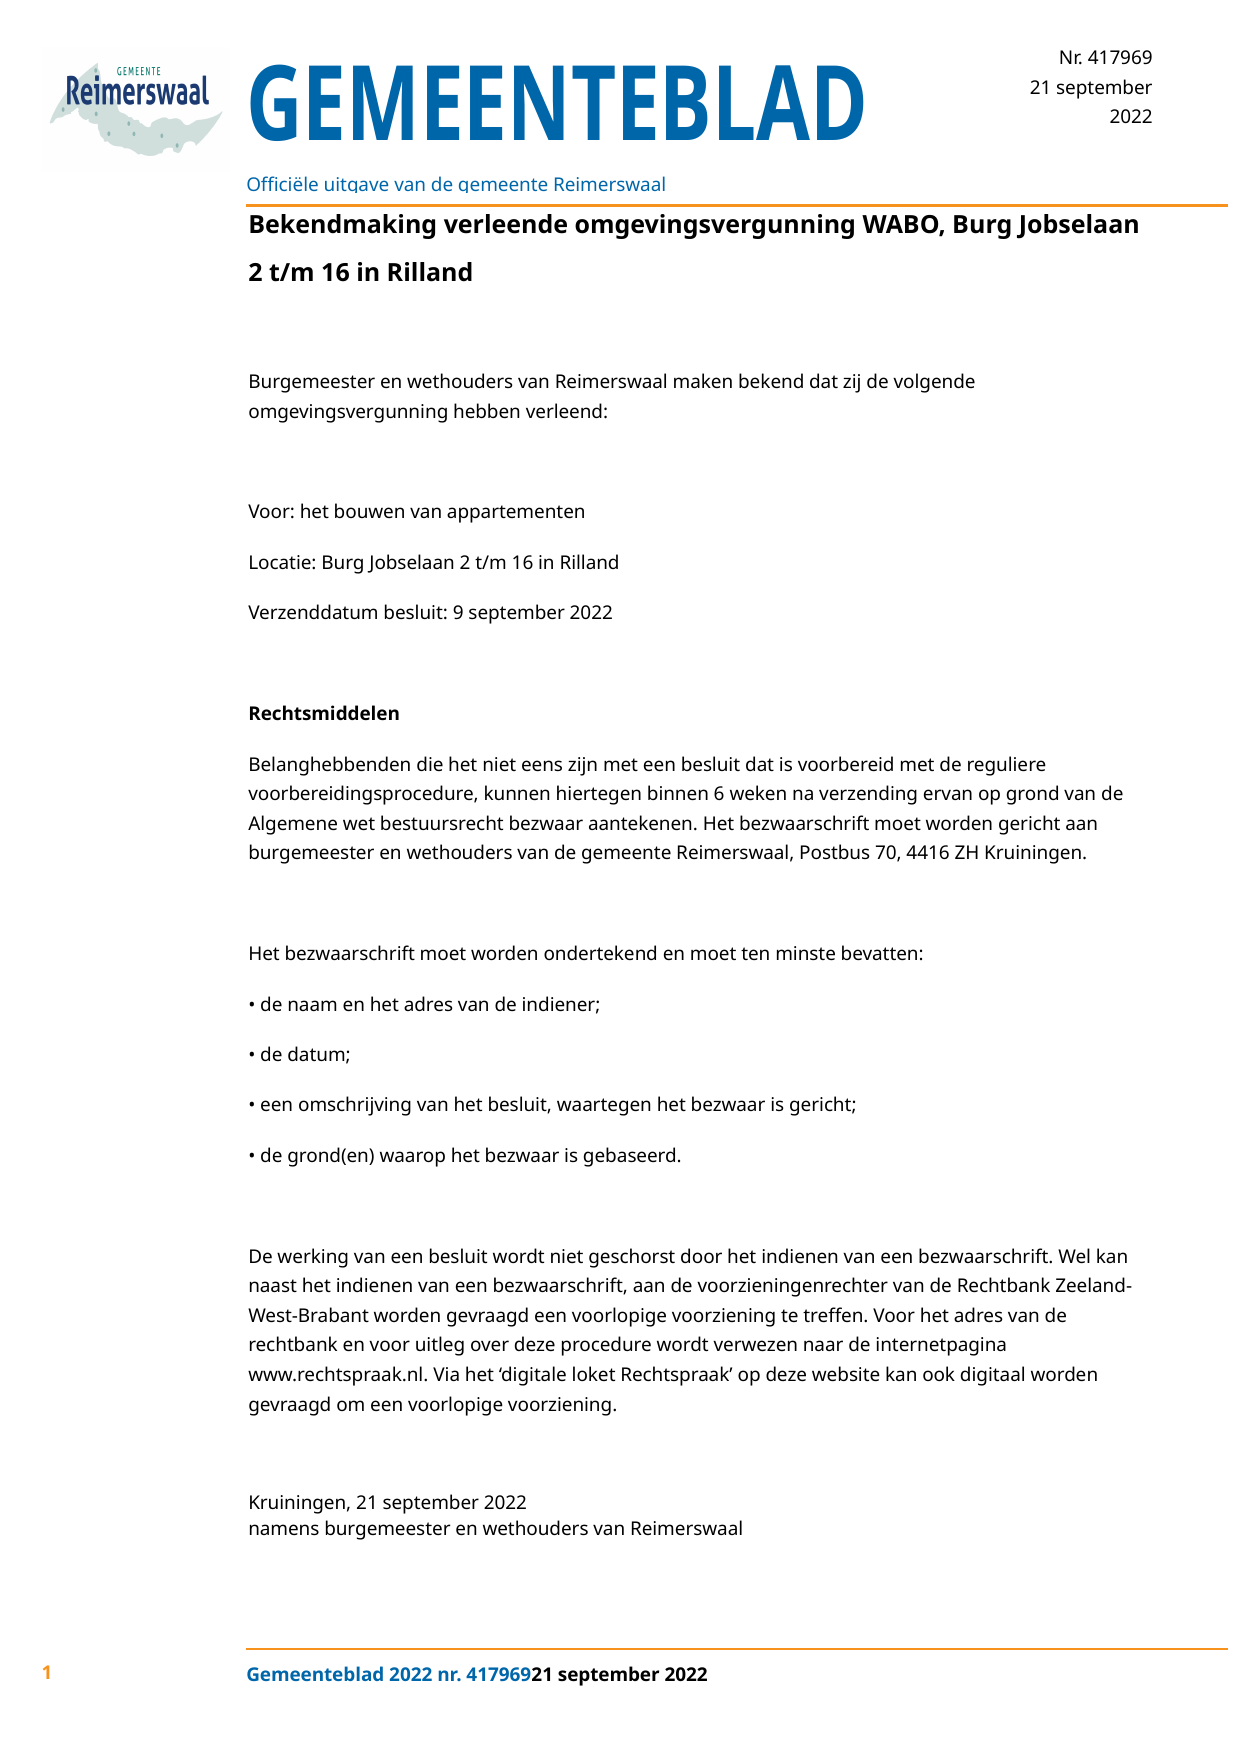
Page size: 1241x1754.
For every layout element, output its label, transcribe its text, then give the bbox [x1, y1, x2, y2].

text Het bezwaarschrift moet worden ondertekend en moet ten minste bevatten: [248, 940, 1152, 966]
text namens burgemeester en wethouders van Reimerswaal [248, 1515, 1152, 1541]
text De werking van een besluit wordt niet geschorst door het indienen van een bezwaarschrift. Wel kan naast het indienen van een bezwaarschrift, aan de voorzieningenrechter van de Rechtbank Zeeland-West-Brabant worden gevraagd een voorlopige voorziening te treffen. Voor het adres van de rechtbank en voor uitleg over deze procedure wordt verwezen naar de internetpagina www.rechtspraak.nl. Via het ‘digitale loket Rechtspraak’ op deze website kan ook digitaal worden gevraagd om een voorlopige voorziening. [248, 1243, 1152, 1417]
text Bekendmaking verleende omgevingsvergunning WABO, Burg Jobselaan 2 t/m 16 in Rilland [248, 207, 1152, 288]
text • een omschrijving van het besluit, waartegen het bezwaar is gericht; [248, 1092, 1152, 1117]
text Voor: het bouwen van appartementen [248, 499, 1152, 524]
text Verzenddatum besluit: 9 september 2022 [248, 599, 1152, 625]
text • de datum; [248, 1041, 1152, 1067]
text Belanghebbenden die het niet eens zijn met een besluit dat is voorbereid met de reguliere voorbereidingsprocedure, kunnen hiertegen binnen 6 weken na verzending ervan op grond van de Algemene wet bestuursrecht bezwaar aantekenen. Het bezwaarschrift moet worden gericht aan burgemeester en wethouders van de gemeente Reimerswaal, Postbus 70, 4416 ZH Kruiningen. [248, 751, 1152, 865]
text • de naam en het adres van de indiener; [248, 991, 1152, 1017]
text Rechtsmiddelen [248, 700, 1152, 726]
picture [41, 47, 231, 172]
text • de grond(en) waarop het bezwaar is gebaseerd. [248, 1142, 1152, 1168]
text Burgemeester en wethouders van Reimerswaal maken bekend dat zij de volgende omgevingsvergunning hebben verleend: [248, 368, 1152, 424]
text Locatie: Burg Jobselaan 2 t/m 16 in Rilland [248, 549, 1152, 575]
text Kruiningen, 21 september 2022 [248, 1489, 1152, 1515]
